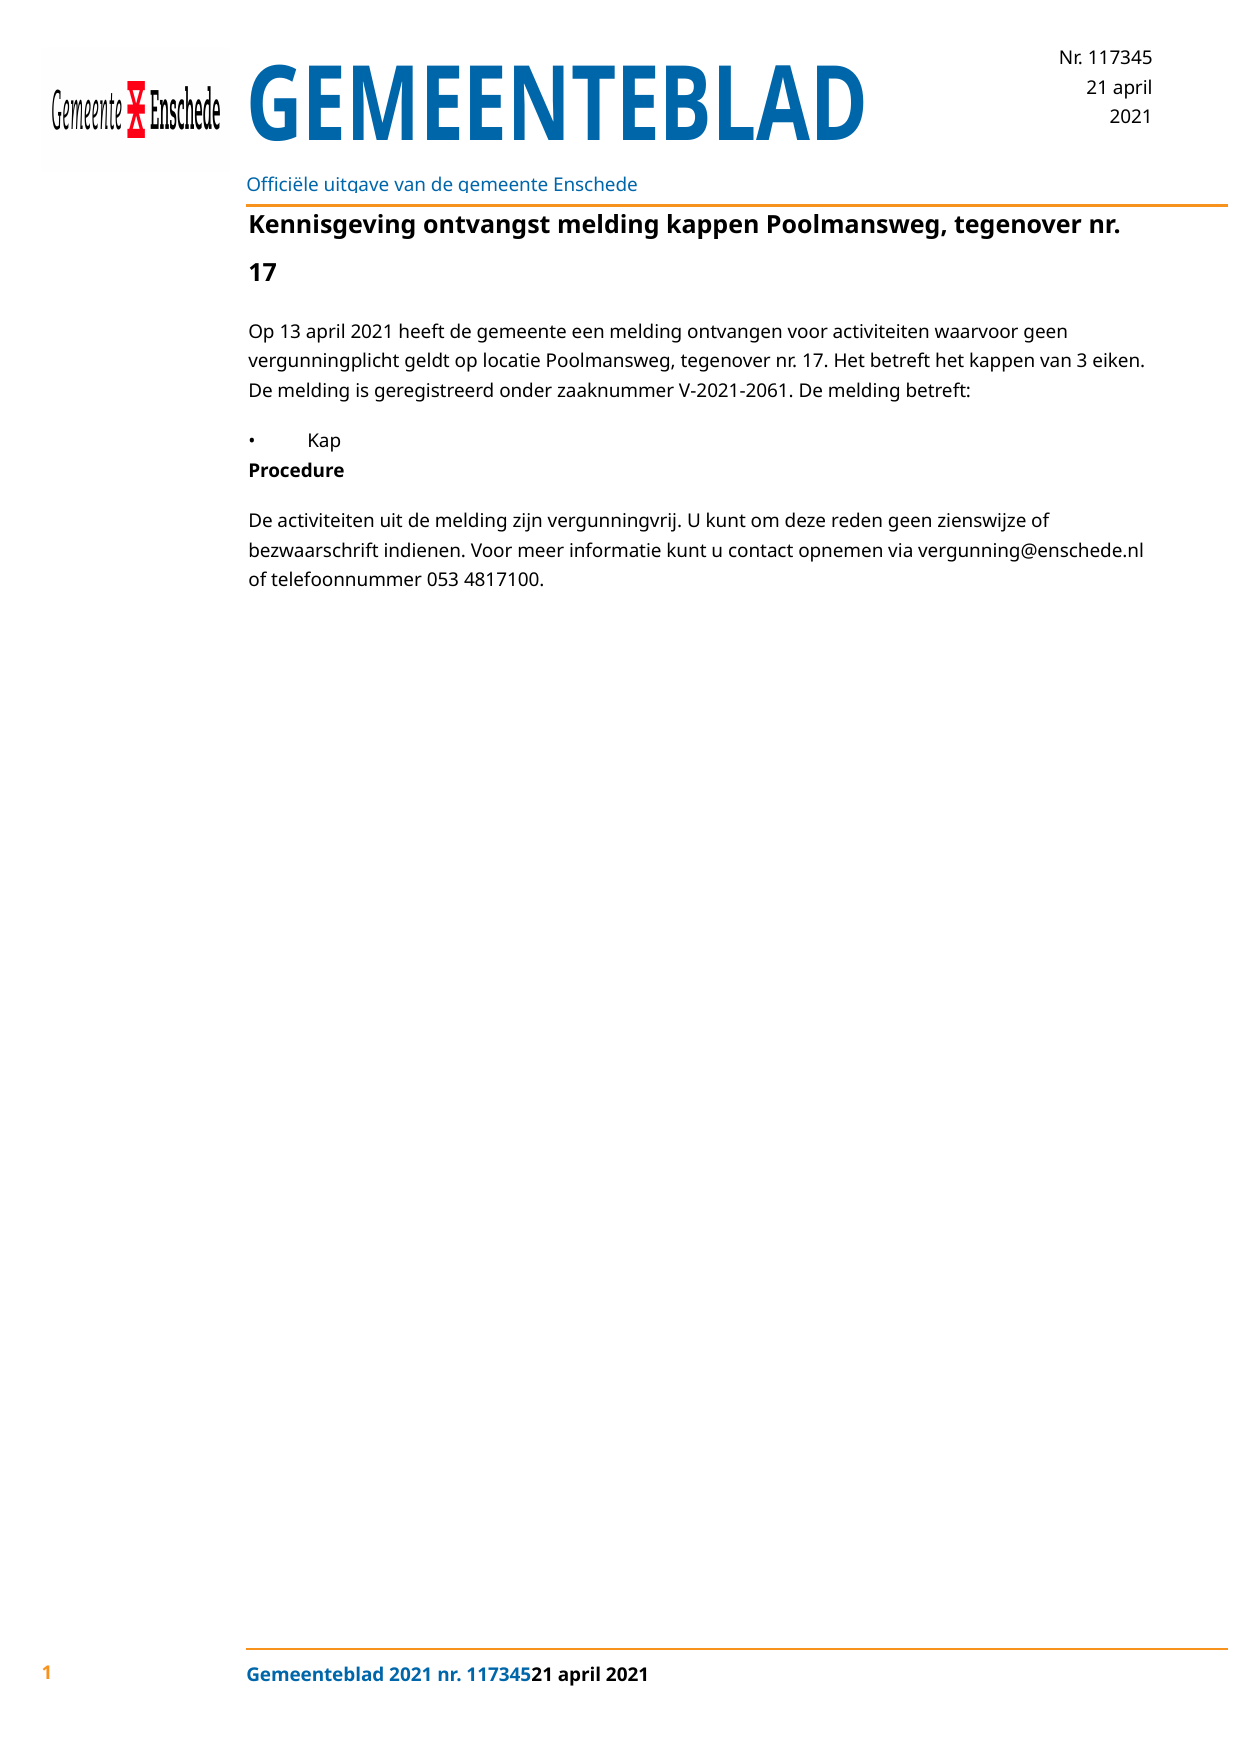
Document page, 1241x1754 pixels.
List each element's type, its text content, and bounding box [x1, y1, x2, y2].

text Procedure [248, 457, 1152, 483]
picture [41, 47, 231, 172]
text De activiteiten uit de melding zijn vergunningvrij. U kunt om deze reden geen zienswijze of bezwaarschrift indienen. Voor meer informatie kunt u contact opnemen via vergunning@enschede.nl of telefoonnummer 053 4817100. [248, 507, 1152, 592]
list Kap [248, 427, 1152, 453]
text Kennisgeving ontvangst melding kappen Poolmansweg, tegenover nr. 17 [248, 207, 1152, 288]
text Op 13 april 2021 heeft de gemeente een melding ontvangen voor activiteiten waarvoor geen vergunningplicht geldt op locatie Poolmansweg, tegenover nr. 17. Het betreft het kappen van 3 eiken. De melding is geregistreerd onder zaaknummer V-2021-2061. De melding betreft: [248, 318, 1152, 403]
